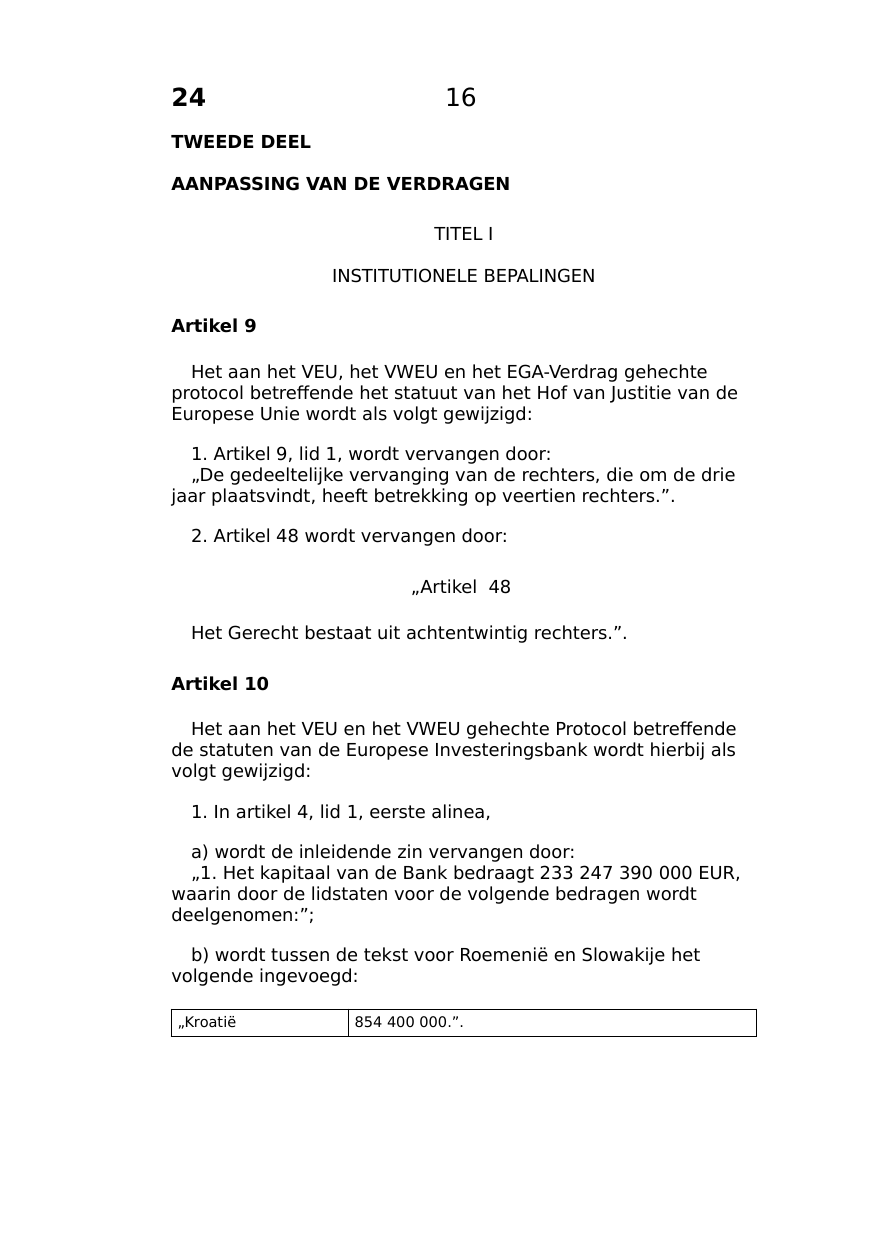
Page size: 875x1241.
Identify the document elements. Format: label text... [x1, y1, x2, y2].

text Het aan het VEU, het VWEU en het EGA-Verdrag gehechte protocol betreffende het statuut van het Hof van Justitie van de Europese Unie wordt als volgt gewijzigd: [171, 362, 756, 424]
text „De gedeeltelijke vervanging van de rechters, die om de drie jaar plaatsvindt, heeft betrekking op veertien rechters.”. [171, 465, 756, 506]
text b) wordt tussen de tekst voor Roemenië en Slowakije het volgende ingevoegd: [171, 945, 756, 987]
text Het Gerecht bestaat uit achtentwintig rechters.”. [171, 623, 756, 643]
table_header 854 400 000.”. [349, 1010, 756, 1036]
text Het aan het VEU en het VWEU gehechte Protocol betreffende de statuten van de Europese Investeringsbank wordt hierbij als volgt gewijzigd: [171, 719, 756, 781]
text 1. Artikel 9, lid 1, wordt vervangen door: [171, 444, 756, 465]
subtitle „Artikel 48 [171, 577, 756, 598]
table_header „Kroatië [172, 1010, 348, 1036]
subtitle TWEEDE DEEL AANPASSING VAN DE VERDRAGEN [171, 132, 756, 194]
subtitle TITEL I INSTITUTIONELE BEPALINGEN [171, 224, 756, 286]
text a) wordt de inleidende zin vervangen door: [171, 842, 756, 863]
text „1. Het kapitaal van de Bank bedraagt 233 247 390 000 EUR, waarin door de lidstaten voor de volgende bedragen wordt deelgenomen:”; [171, 863, 756, 925]
text 1. In artikel 4, lid 1, eerste alinea, [171, 801, 756, 822]
subtitle Artikel 9 [171, 316, 756, 337]
text 2. Artikel 48 wordt vervangen door: [171, 526, 756, 547]
subtitle Artikel 10 [171, 673, 756, 694]
